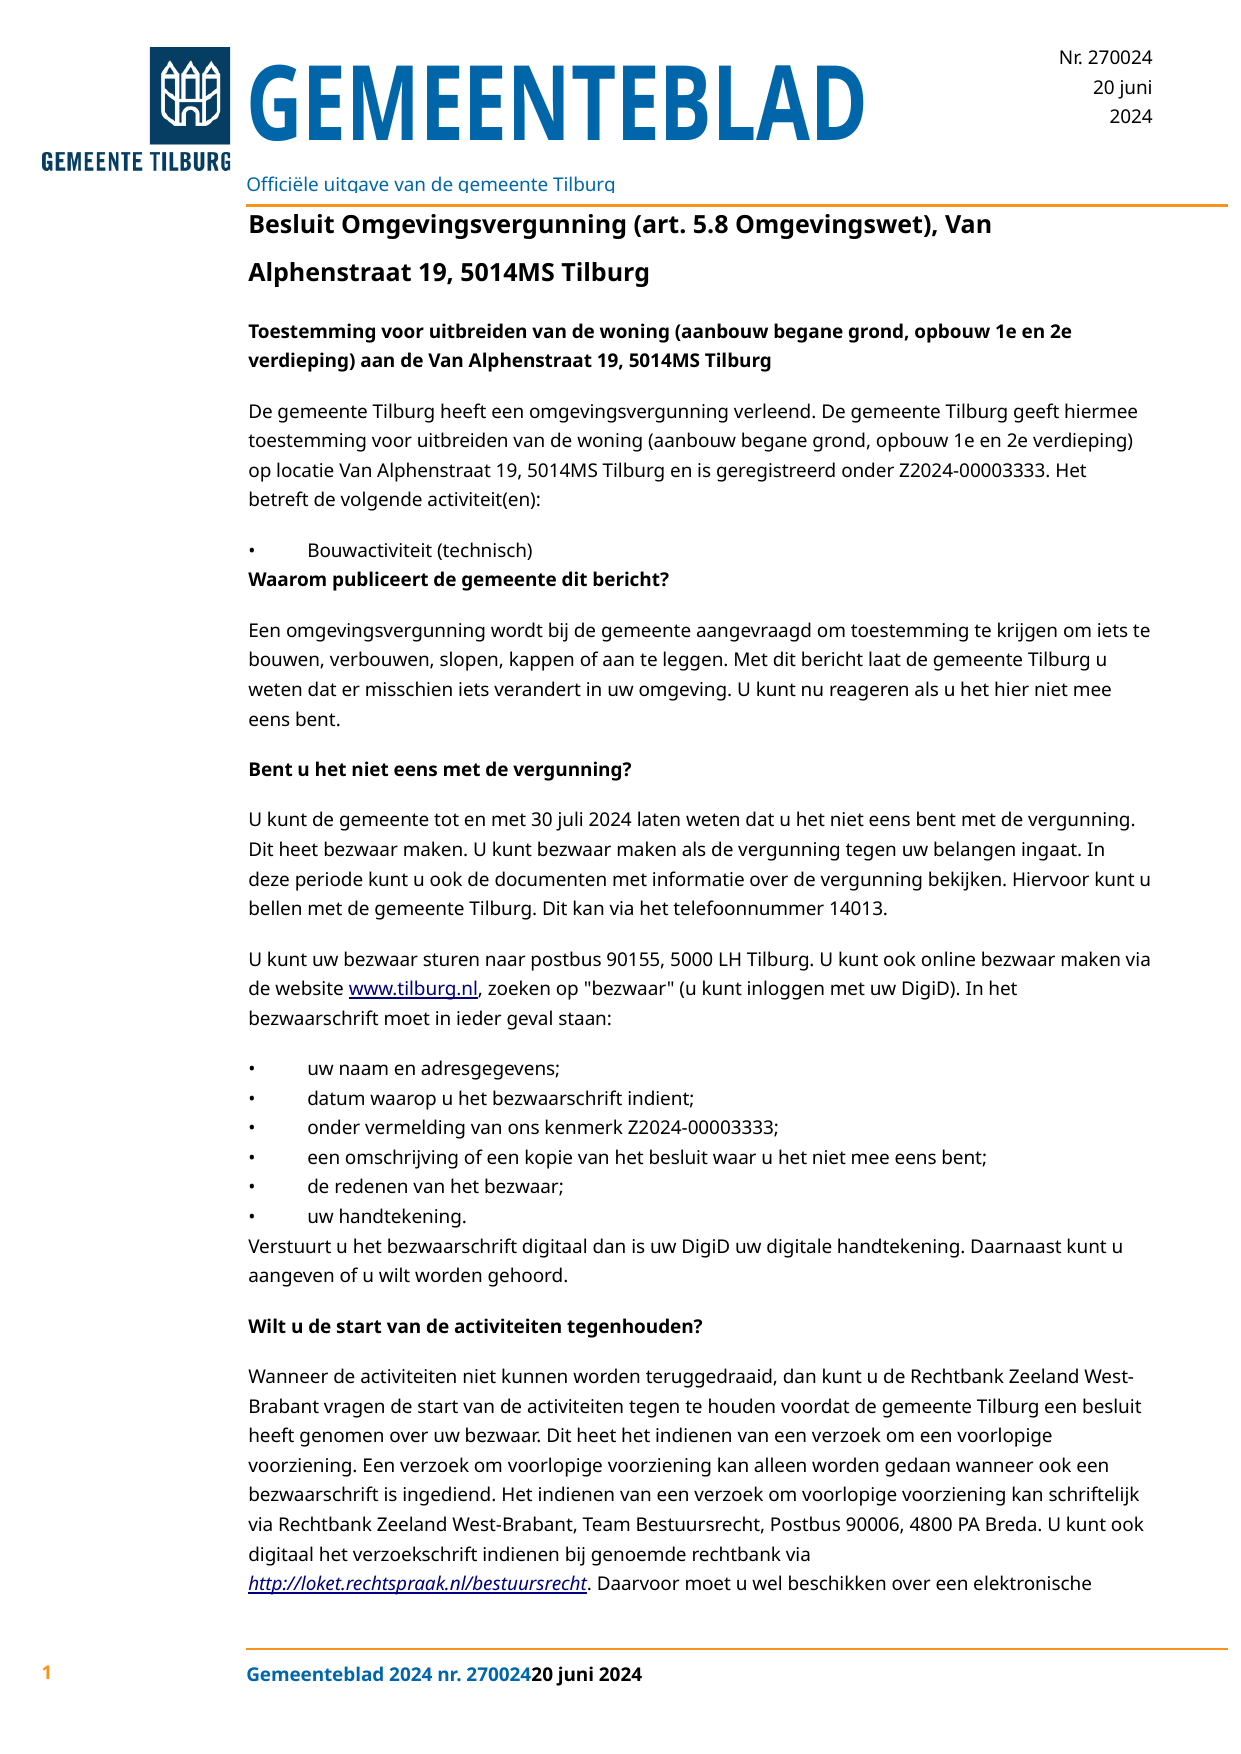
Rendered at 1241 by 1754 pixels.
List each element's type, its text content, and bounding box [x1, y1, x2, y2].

list onder vermelding van ons kenmerk Z2024-00003333; [248, 1114, 1152, 1140]
text Besluit Omgevingsvergunning (art. 5.8 Omgevingswet), Van Alphenstraat 19, 5014MS Tilburg [248, 207, 1152, 288]
text Toestemming voor uitbreiden van de woning (aanbouw begane grond, opbouw 1e en 2e verdieping) aan de Van Alphenstraat 19, 5014MS Tilburg [248, 318, 1152, 373]
list de redenen van het bezwaar; [248, 1174, 1152, 1199]
text U kunt de gemeente tot en met 30 juli 2024 laten weten dat u het niet eens bent met de vergunning. Dit heet bezwaar maken. U kunt bezwaar maken als de vergunning tegen uw belangen ingaat. In deze periode kunt u ook de documenten met informatie over de vergunning bekijken. Hiervoor kunt u bellen met de gemeente Tilburg. Dit kan via het telefoonnummer 14013. [248, 807, 1152, 921]
list Bouwactiviteit (technisch) [248, 537, 1152, 563]
text Een omgevingsvergunning wordt bij de gemeente aangevraagd om toestemming te krijgen om iets te bouwen, verbouwen, slopen, kappen of aan te leggen. Met dit bericht laat de gemeente Tilburg u weten dat er misschien iets verandert in uw omgeving. U kunt nu reageren als u het hier niet mee eens bent. [248, 617, 1152, 732]
text Wanneer de activiteiten niet kunnen worden teruggedraaid, dan kunt u de Rechtbank Zeeland West-Brabant vragen de start van de activiteiten tegen te houden voordat de gemeente Tilburg een besluit heeft genomen over uw bezwaar. Dit heet het indienen van een verzoek om een voorlopige voorziening. Een verzoek om voorlopige voorziening kan alleen worden gedaan wanneer ook een bezwaarschrift is ingediend. Het indienen van een verzoek om voorlopige voorziening kan schriftelijk via Rechtbank Zeeland West-Brabant, Team Bestuursrecht, Postbus 90006, 4800 PA Breda. U kunt ook digitaal het verzoekschrift indienen bij genoemde rechtbank via http://loket.rechtspraak.nl/bestuursrecht. Daarvoor moet u wel beschikken over een elektronische [248, 1363, 1152, 1596]
list uw naam en adresgegevens; [248, 1055, 1152, 1081]
text U kunt uw bezwaar sturen naar postbus 90155, 5000 LH Tilburg. U kunt ook online bezwaar maken via de website www.tilburg.nl, zoeken op "bezwaar" (u kunt inloggen met uw DigiD). In het bezwaarschrift moet in ieder geval staan: [248, 946, 1152, 1031]
list een omschrijving of een kopie van het besluit waar u het niet mee eens bent; [248, 1144, 1152, 1170]
picture [41, 47, 231, 172]
text Wilt u de start van de activiteiten tegenhouden? [248, 1313, 1152, 1339]
text Bent u het niet eens met de vergunning? [248, 756, 1152, 782]
text Waarom publiceert de gemeente dit bericht? [248, 567, 1152, 592]
list uw handtekening. [248, 1203, 1152, 1229]
list datum waarop u het bezwaarschrift indient; [248, 1085, 1152, 1111]
text Verstuurt u het bezwaarschrift digitaal dan is uw DigiD uw digitale handtekening. Daarnaast kunt u aangeven of u wilt worden gehoord. [248, 1233, 1152, 1288]
text De gemeente Tilburg heeft een omgevingsvergunning verleend. De gemeente Tilburg geeft hiermee toestemming voor uitbreiden van de woning (aanbouw begane grond, opbouw 1e en 2e verdieping) op locatie Van Alphenstraat 19, 5014MS Tilburg en is geregistreerd onder Z2024-00003333. Het betreft de volgende activiteit(en): [248, 398, 1152, 512]
